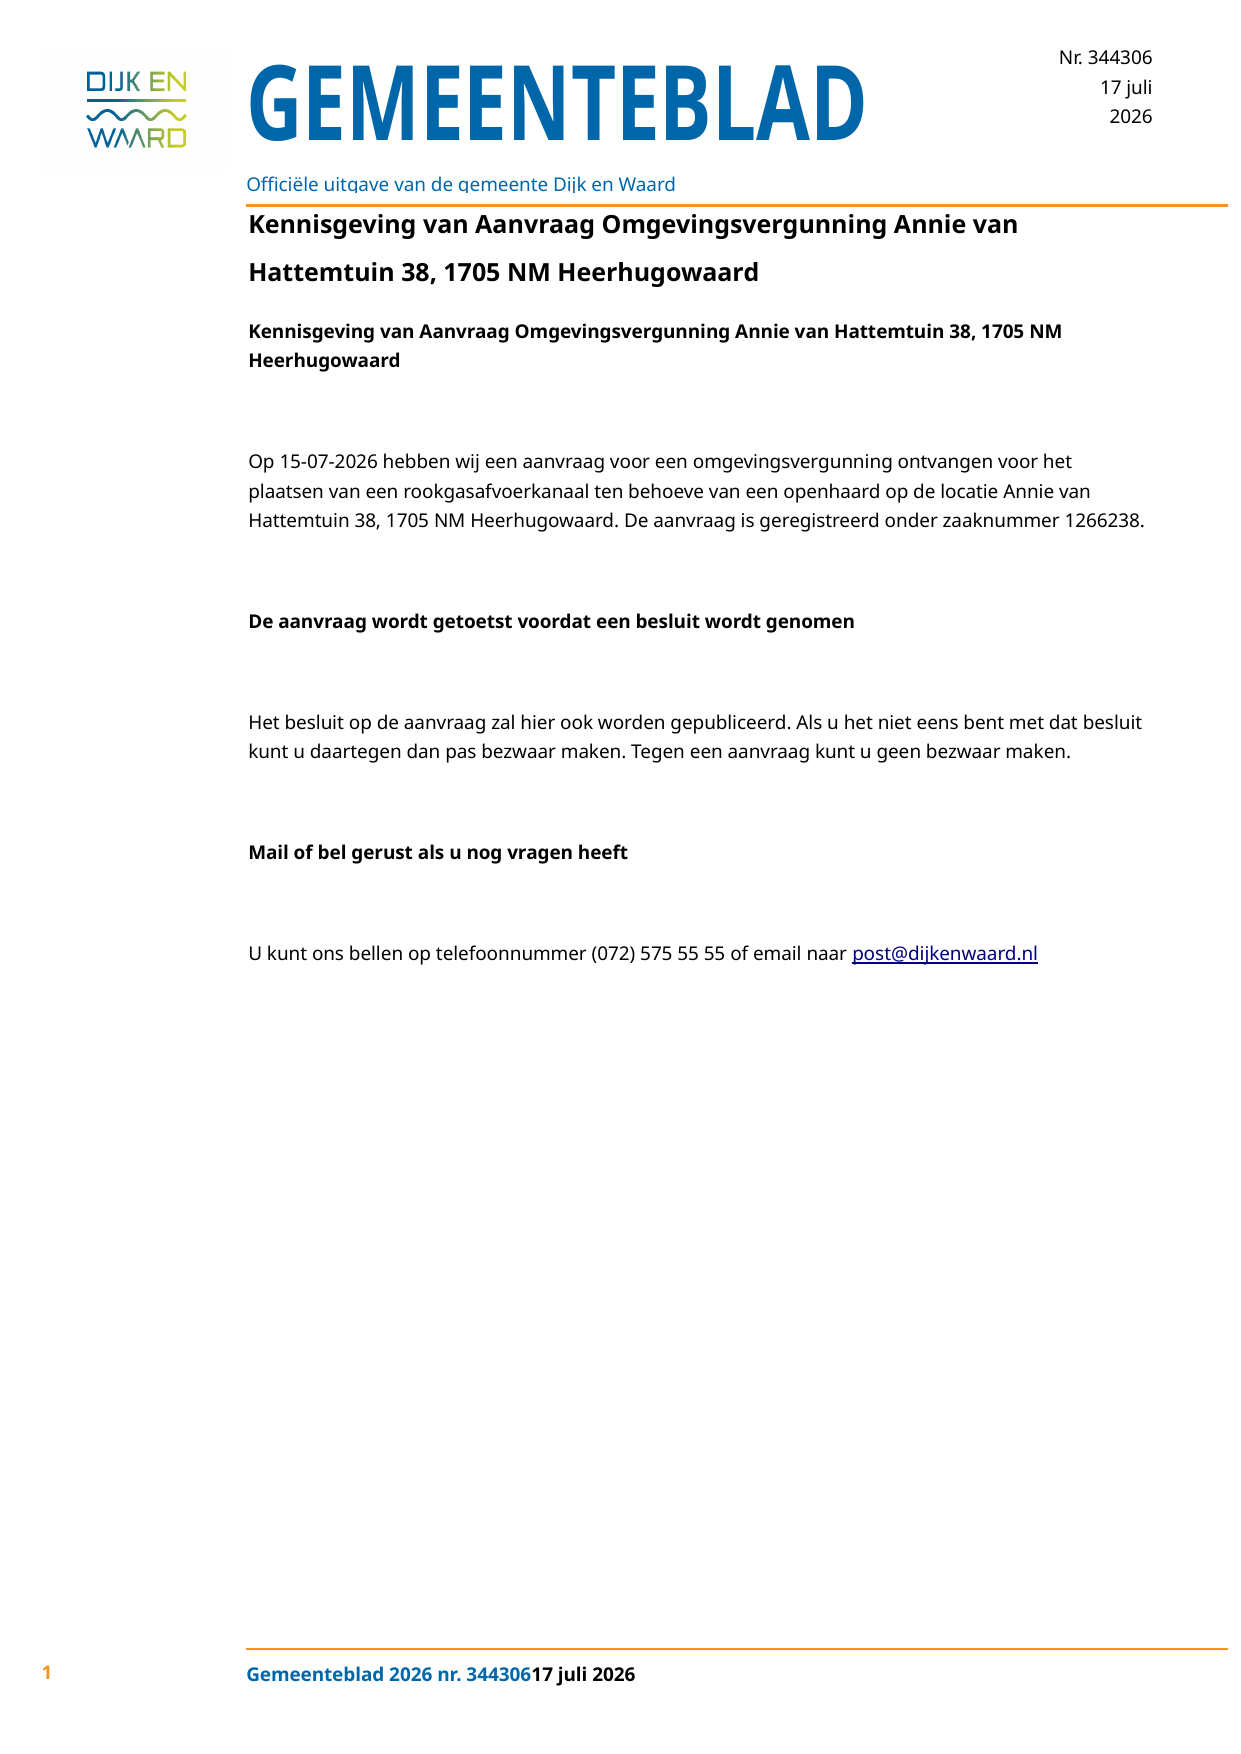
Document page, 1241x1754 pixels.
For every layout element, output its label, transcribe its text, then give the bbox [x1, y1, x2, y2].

text Kennisgeving van Aanvraag Omgevingsvergunning Annie van Hattemtuin 38, 1705 NM Heerhugowaard [248, 318, 1152, 373]
text Op 15-07-2026 hebben wij een aanvraag voor een omgevingsvergunning ontvangen voor het plaatsen van een rookgasafvoerkanaal ten behoeve van een openhaard op de locatie Annie van Hattemtuin 38, 1705 NM Heerhugowaard. De aanvraag is geregistreerd onder zaaknummer 1266238. [248, 448, 1152, 533]
text U kunt ons bellen op telefoonnummer (072) 575 55 55 of email naar post@dijkenwaard.nl [248, 940, 1152, 966]
picture [41, 47, 231, 172]
text Kennisgeving van Aanvraag Omgevingsvergunning Annie van Hattemtuin 38, 1705 NM Heerhugowaard [248, 207, 1152, 288]
text Mail of bel gerust als u nog vragen heeft [248, 839, 1152, 865]
text De aanvraag wordt getoetst voordat een besluit wordt genomen [248, 608, 1152, 634]
text Het besluit op de aanvraag zal hier ook worden gepubliceerd. Als u het niet eens bent met dat besluit kunt u daartegen dan pas bezwaar maken. Tegen een aanvraag kunt u geen bezwaar maken. [248, 709, 1152, 764]
